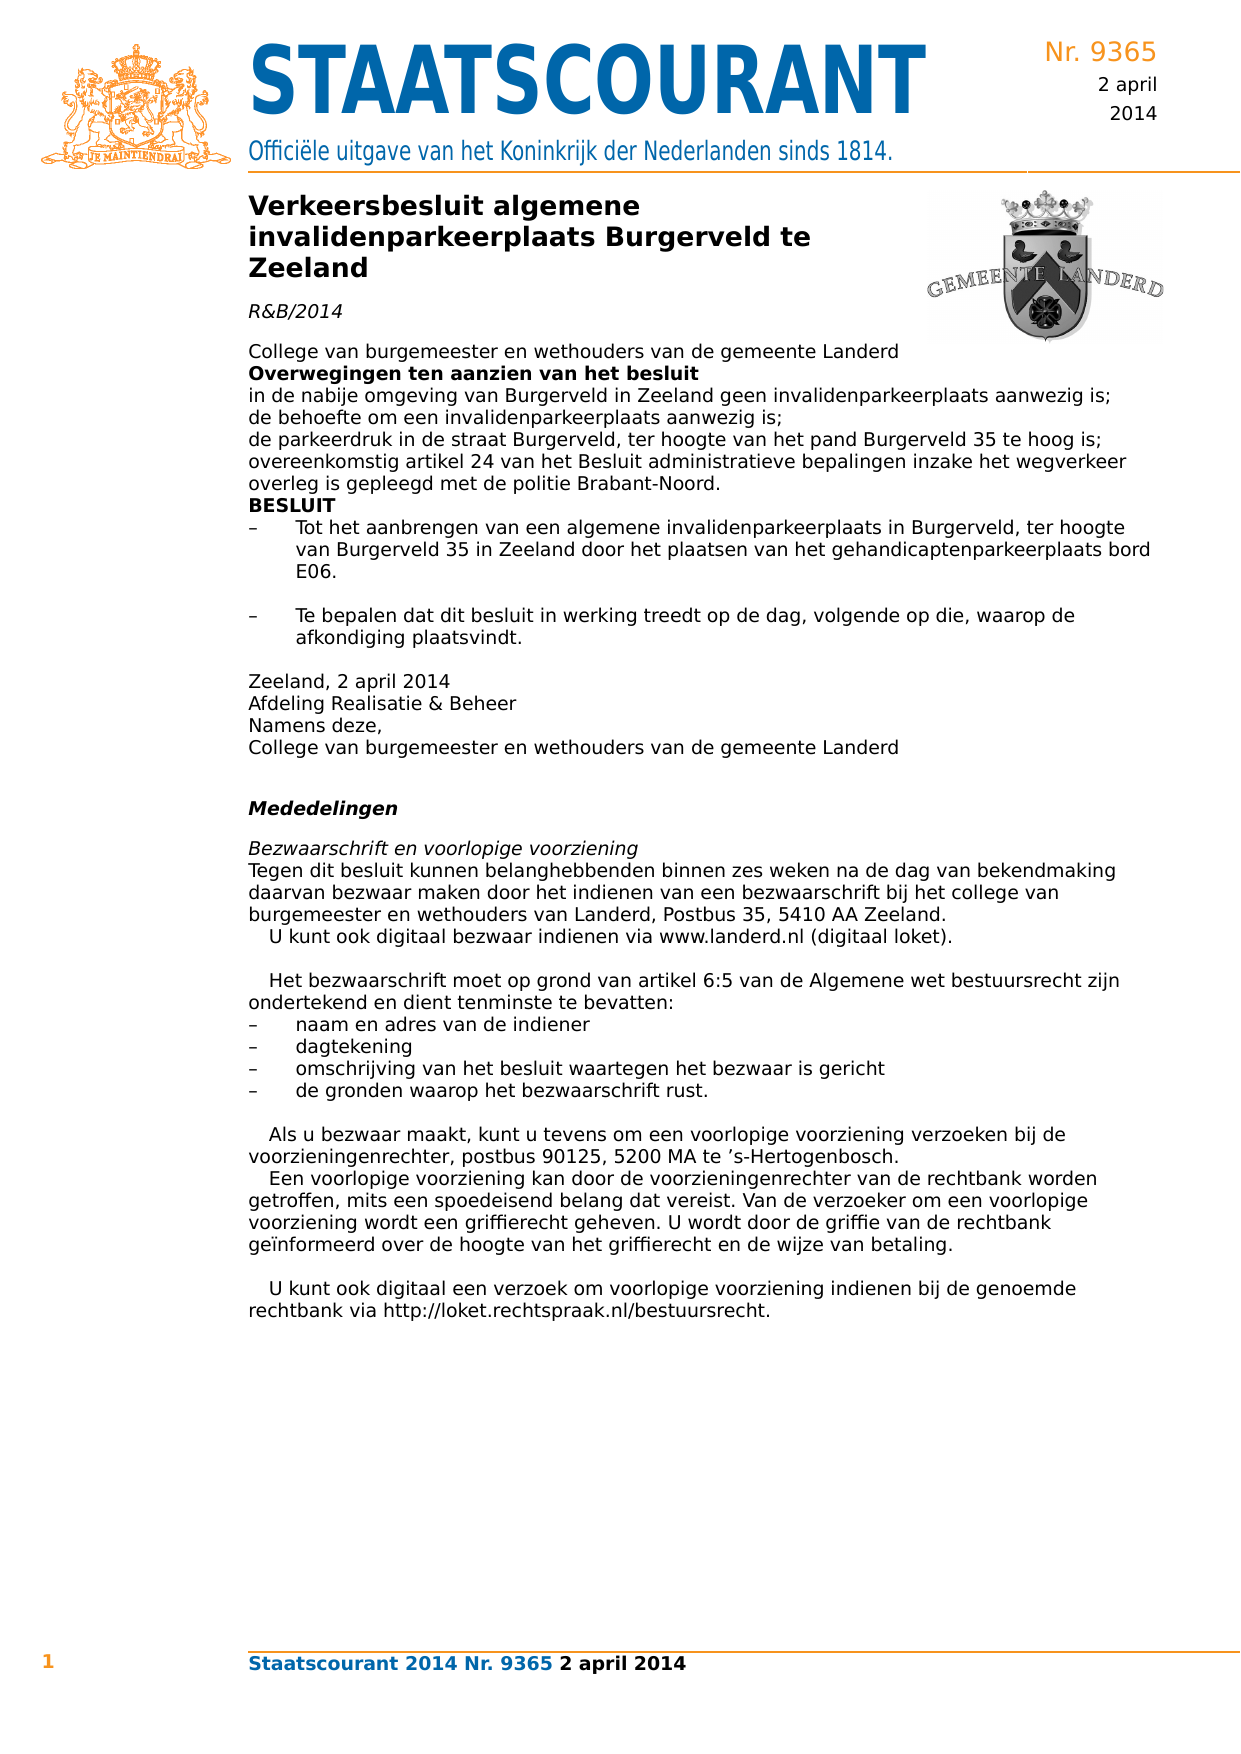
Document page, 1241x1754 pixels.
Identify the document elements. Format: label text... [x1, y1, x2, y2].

list Tot het aanbrengen van een algemene invalidenparkeerplaats in Burgerveld, ter hoogte van Burgerveld 35 in Zeeland door het plaatsen van het gehandicaptenparkeerplaats bord E06. [248, 517, 1163, 583]
text BESLUIT [248, 495, 1163, 517]
text Het bezwaarschrift moet op grond van artikel 6:5 van de Algemene wet bestuursrecht zijn ondertekend en dient tenminste te bevatten: [248, 970, 1163, 1014]
list naam en adres van de indiener [248, 1014, 1163, 1036]
text U kunt ook digitaal bezwaar indienen via www.landerd.nl (digitaal loket). [248, 926, 1163, 948]
text Zeeland, 2 april 2014 [248, 671, 1163, 693]
text Namens deze, [248, 715, 1163, 737]
list dagtekening [248, 1036, 1163, 1058]
text Tegen dit besluit kunnen belanghebbenden binnen zes weken na de dag van bekendmaking daarvan bezwaar maken door het indienen van een bezwaarschrift bij het college van burgemeester en wethouders van Landerd, Postbus 35, 5410 AA Zeeland. [248, 860, 1163, 926]
text in de nabije omgeving van Burgerveld in Zeeland geen invalidenparkeerplaats aanwezig is; [248, 385, 1163, 407]
picture [927, 190, 1164, 344]
text College van burgemeester en wethouders van de gemeente Landerd [248, 737, 1163, 759]
list omschrijving van het besluit waartegen het bezwaar is gericht [248, 1058, 1163, 1080]
text Als u bezwaar maakt, kunt u tevens om een voorlopige voorziening verzoeken bij de voorzieningenrechter, postbus 90125, 5200 MA te ’s-Hertogenbosch. [248, 1124, 1163, 1168]
subtitle Mededelingen [248, 798, 1163, 820]
text Afdeling Realisatie & Beheer [248, 693, 1163, 715]
subtitle Bezwaarschrift en voorlopige voorziening [248, 838, 1163, 860]
subtitle Overwegingen ten aanzien van het besluit [248, 363, 1163, 385]
text R&B/2014 [248, 301, 927, 323]
list de gronden waarop het bezwaarschrift rust. [248, 1080, 1163, 1102]
text Een voorlopige voorziening kan door de voorzieningenrechter van de rechtbank worden getroffen, mits een spoedeisend belang dat vereist. Van de verzoeker om een voorlopige voorziening wordt een griffierecht geheven. U wordt door de griffie van de rechtbank geïnformeerd over de hoogte van het griffierecht en de wijze van betaling. [248, 1168, 1163, 1256]
subtitle Verkeersbesluit algemene invalidenparkeerplaats Burgerveld te Zeeland [248, 191, 927, 284]
picture [41, 44, 231, 169]
text College van burgemeester en wethouders van de gemeente Landerd [248, 341, 1163, 363]
text de parkeerdruk in de straat Burgerveld, ter hoogte van het pand Burgerveld 35 te hoog is; [248, 429, 1163, 451]
text U kunt ook digitaal een verzoek om voorlopige voorziening indienen bij de genoemde rechtbank via http://loket.rechtspraak.nl/bestuursrecht. [248, 1278, 1163, 1322]
text overeenkomstig artikel 24 van het Besluit administratieve bepalingen inzake het wegverkeer overleg is gepleegd met de politie Brabant-Noord. [248, 451, 1163, 495]
text de behoefte om een invalidenparkeerplaats aanwezig is; [248, 407, 1163, 429]
list Te bepalen dat dit besluit in werking treedt op de dag, volgende op die, waarop de afkondiging plaatsvindt. [248, 605, 1163, 649]
